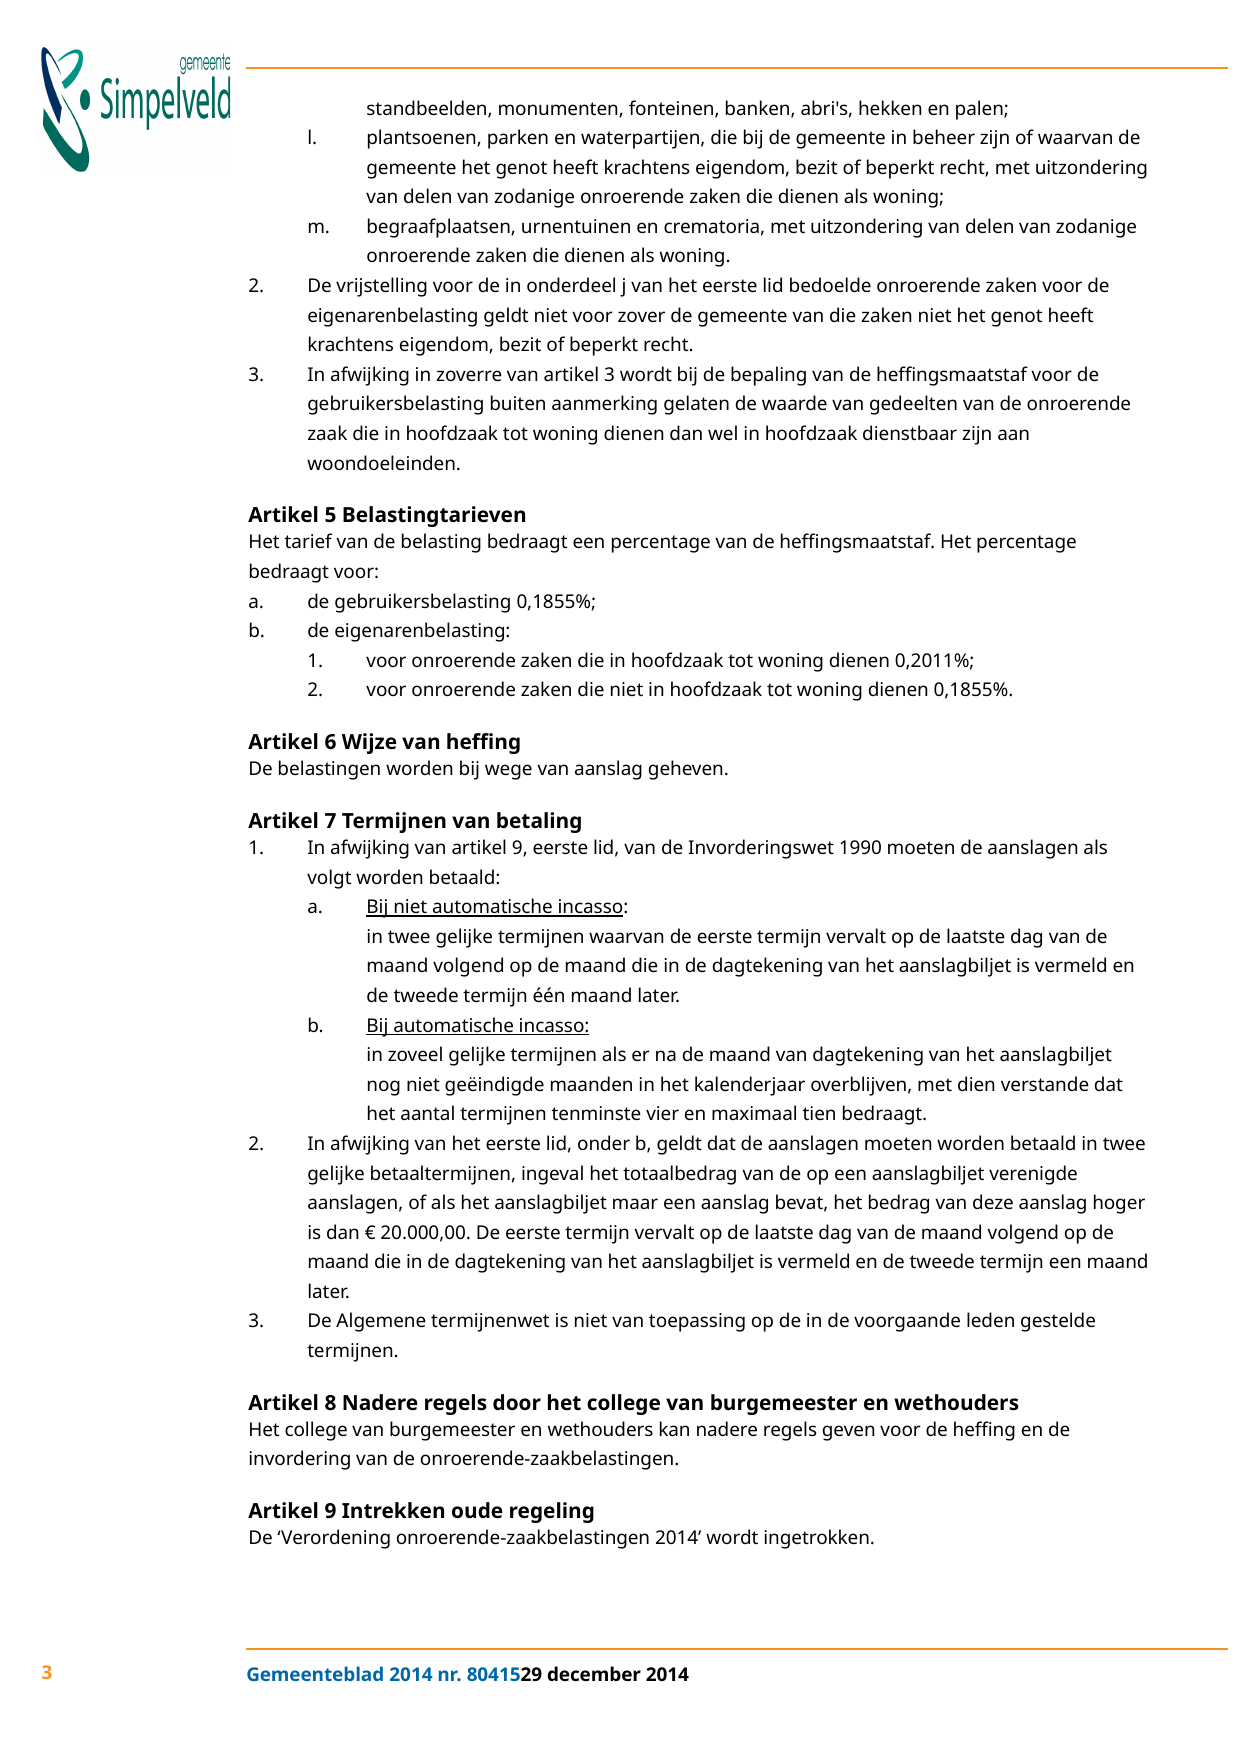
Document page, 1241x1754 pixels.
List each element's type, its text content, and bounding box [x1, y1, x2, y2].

list voor onroerende zaken die niet in hoofdzaak tot woning dienen 0,1855%. [307, 677, 1152, 702]
list In afwijking van artikel 9, eerste lid, van de Invorderingswet 1990 moeten de aanslagen als volgt worden betaald: [248, 834, 1152, 889]
text Het college van burgemeester en wethouders kan nadere regels geven voor de heffing en de invordering van de onroerende-zaakbelastingen. [248, 1416, 1152, 1471]
text Artikel 6 Wijze van heffing [248, 727, 1152, 755]
list Bij automatische incasso: [307, 1012, 1152, 1037]
list Bij niet automatische incasso: [307, 893, 1152, 919]
list in zoveel gelijke termijnen als er na de maand van dagtekening van het aanslagbiljet nog niet geëindigde maanden in het kalenderjaar overblijven, met dien verstande dat het aantal termijnen tenminste vier en maximaal tien bedraagt. [307, 1041, 1152, 1126]
picture [41, 47, 231, 172]
list begraafplaatsen, urnentuinen en crematoria, met uitzondering van delen van zodanige onroerende zaken die dienen als woning. [307, 213, 1152, 268]
list In afwijking in zoverre van artikel 3 wordt bij de bepaling van de heffingsmaatstaf voor de gebruikersbelasting buiten aanmerking gelaten de waarde van gedeelten van de onroerende zaak die in hoofdzaak tot woning dienen dan wel in hoofdzaak dienstbaar zijn aan woondoeleinden. [248, 361, 1152, 476]
list in twee gelijke termijnen waarvan de eerste termijn vervalt op de laatste dag van de maand volgend op de maand die in de dagtekening van het aanslagbiljet is vermeld en de tweede termijn één maand later. [307, 923, 1152, 1008]
list De Algemene termijnenwet is niet van toepassing op de in de voorgaande leden gestelde termijnen. [248, 1308, 1152, 1363]
text De ‘Verordening onroerende-zaakbelastingen 2014’ wordt ingetrokken. [248, 1524, 1152, 1550]
text Artikel 8 Nadere regels door het college van burgemeester en wethouders [248, 1388, 1152, 1416]
text De belastingen worden bij wege van aanslag geheven. [248, 755, 1152, 781]
text Artikel 9 Intrekken oude regeling [248, 1496, 1152, 1524]
list plantsoenen, parken en waterpartijen, die bij de gemeente in beheer zijn of waarvan de gemeente het genot heeft krachtens eigendom, bezit of beperkt recht, met uitzondering van delen van zodanige onroerende zaken die dienen als woning; [307, 124, 1152, 209]
list De vrijstelling voor de in onderdeel j van het eerste lid bedoelde onroerende zaken voor de eigenarenbelasting geldt niet voor zover de gemeente van die zaken niet het genot heeft krachtens eigendom, bezit of beperkt recht. [248, 272, 1152, 357]
list de eigenarenbelasting: [248, 617, 1152, 643]
list voor onroerende zaken die in hoofdzaak tot woning dienen 0,2011%; [307, 647, 1152, 673]
text Artikel 5 Belastingtarieven [248, 500, 1152, 529]
list standbeelden, monumenten, fonteinen, banken, abri's, hekken en palen; [307, 95, 1152, 121]
text Het tarief van de belasting bedraagt een percentage van de heffingsmaatstaf. Het percentage bedraagt voor: [248, 529, 1152, 584]
list de gebruikersbelasting 0,1855%; [248, 588, 1152, 613]
list In afwijking van het eerste lid, onder b, geldt dat de aanslagen moeten worden betaald in twee gelijke betaaltermijnen, ingeval het totaalbedrag van de op een aanslagbiljet verenigde aanslagen, of als het aanslagbiljet maar een aanslag bevat, het bedrag van deze aanslag hoger is dan € 20.000,00. De eerste termijn vervalt op de laatste dag van de maand volgend op de maand die in de dagtekening van het aanslagbiljet is vermeld en de tweede termijn een maand later. [248, 1130, 1152, 1304]
text Artikel 7 Termijnen van betaling [248, 806, 1152, 834]
